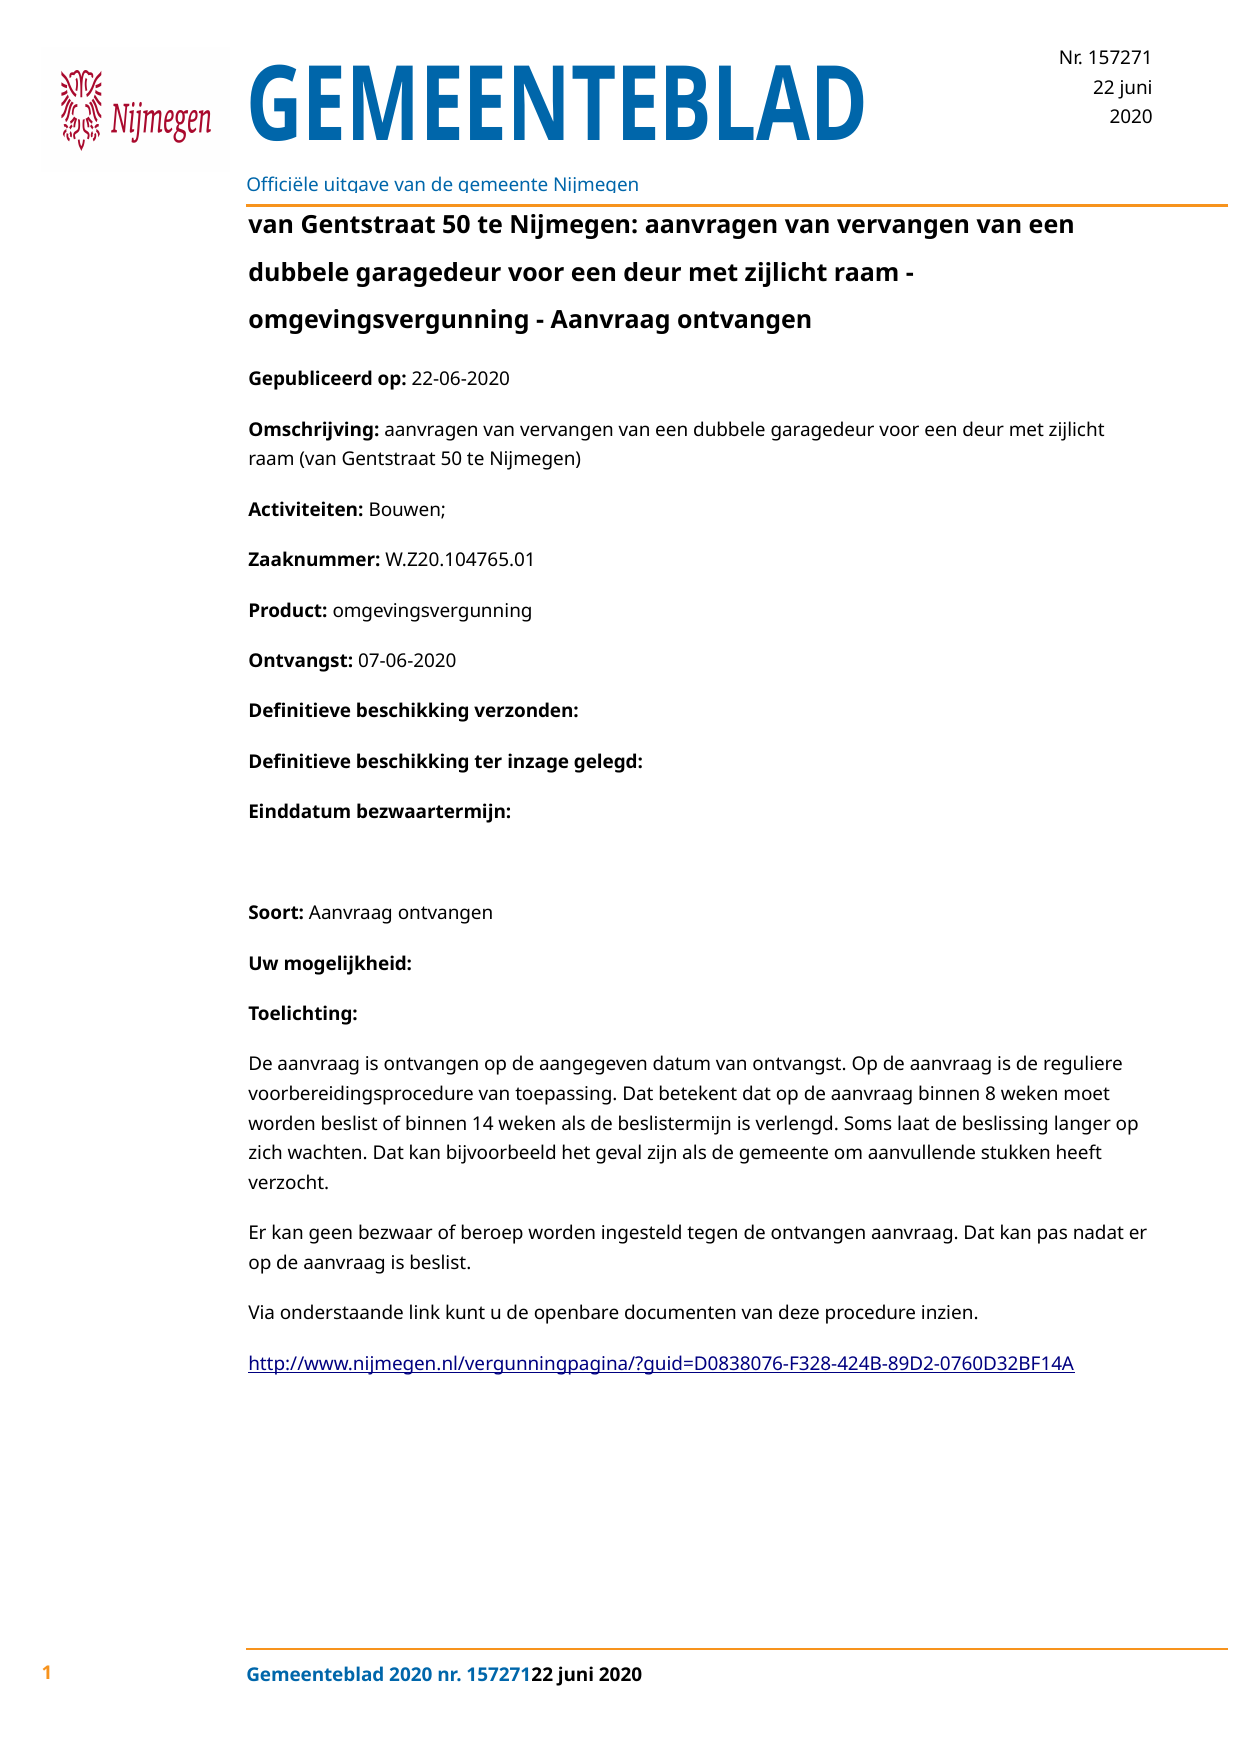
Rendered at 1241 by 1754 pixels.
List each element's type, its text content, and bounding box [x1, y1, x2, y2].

text Definitieve beschikking verzonden: [248, 698, 1152, 723]
text Activiteiten: Bouwen; [248, 496, 1152, 522]
picture [41, 47, 231, 172]
text Gepubliceerd op: 22-06-2020 [248, 366, 1152, 391]
text van Gentstraat 50 te Nijmegen: aanvragen van vervangen van een dubbele garagedeur voor een deur met zijlicht raam - omgevingsvergunning - Aanvraag ontvangen [248, 207, 1152, 336]
text Omschrijving: aanvragen van vervangen van een dubbele garagedeur voor een deur met zijlicht raam (van Gentstraat 50 te Nijmegen) [248, 416, 1152, 471]
text De aanvraag is ontvangen op de aangegeven datum van ontvangst. Op de aanvraag is de reguliere voorbereidingsprocedure van toepassing. Dat betekent dat op de aanvraag binnen 8 weken moet worden beslist of binnen 14 weken als de beslistermijn is verlengd. Soms laat de beslissing langer op zich wachten. Dat kan bijvoorbeeld het geval zijn als de gemeente om aanvullende stukken heeft verzocht. [248, 1051, 1152, 1194]
text Zaaknummer: W.Z20.104765.01 [248, 546, 1152, 572]
text Via onderstaande link kunt u de openbare documenten van deze procedure inzien. [248, 1299, 1152, 1325]
text Ontvangst: 07-06-2020 [248, 647, 1152, 673]
text http://www.nijmegen.nl/vergunningpagina/?guid=D0838076-F328-424B-89D2-0760D32BF14A [248, 1350, 1152, 1375]
text Product: omgevingsvergunning [248, 597, 1152, 622]
text Definitieve beschikking ter inzage gelegd: [248, 748, 1152, 774]
text Er kan geen bezwaar of beroep worden ingesteld tegen de ontvangen aanvraag. Dat kan pas nadat er op de aanvraag is beslist. [248, 1219, 1152, 1274]
text Soort: Aanvraag ontvangen [248, 899, 1152, 925]
text Einddatum bezwaartermijn: [248, 798, 1152, 824]
text Toelichting: [248, 1000, 1152, 1026]
text Uw mogelijkheid: [248, 950, 1152, 975]
